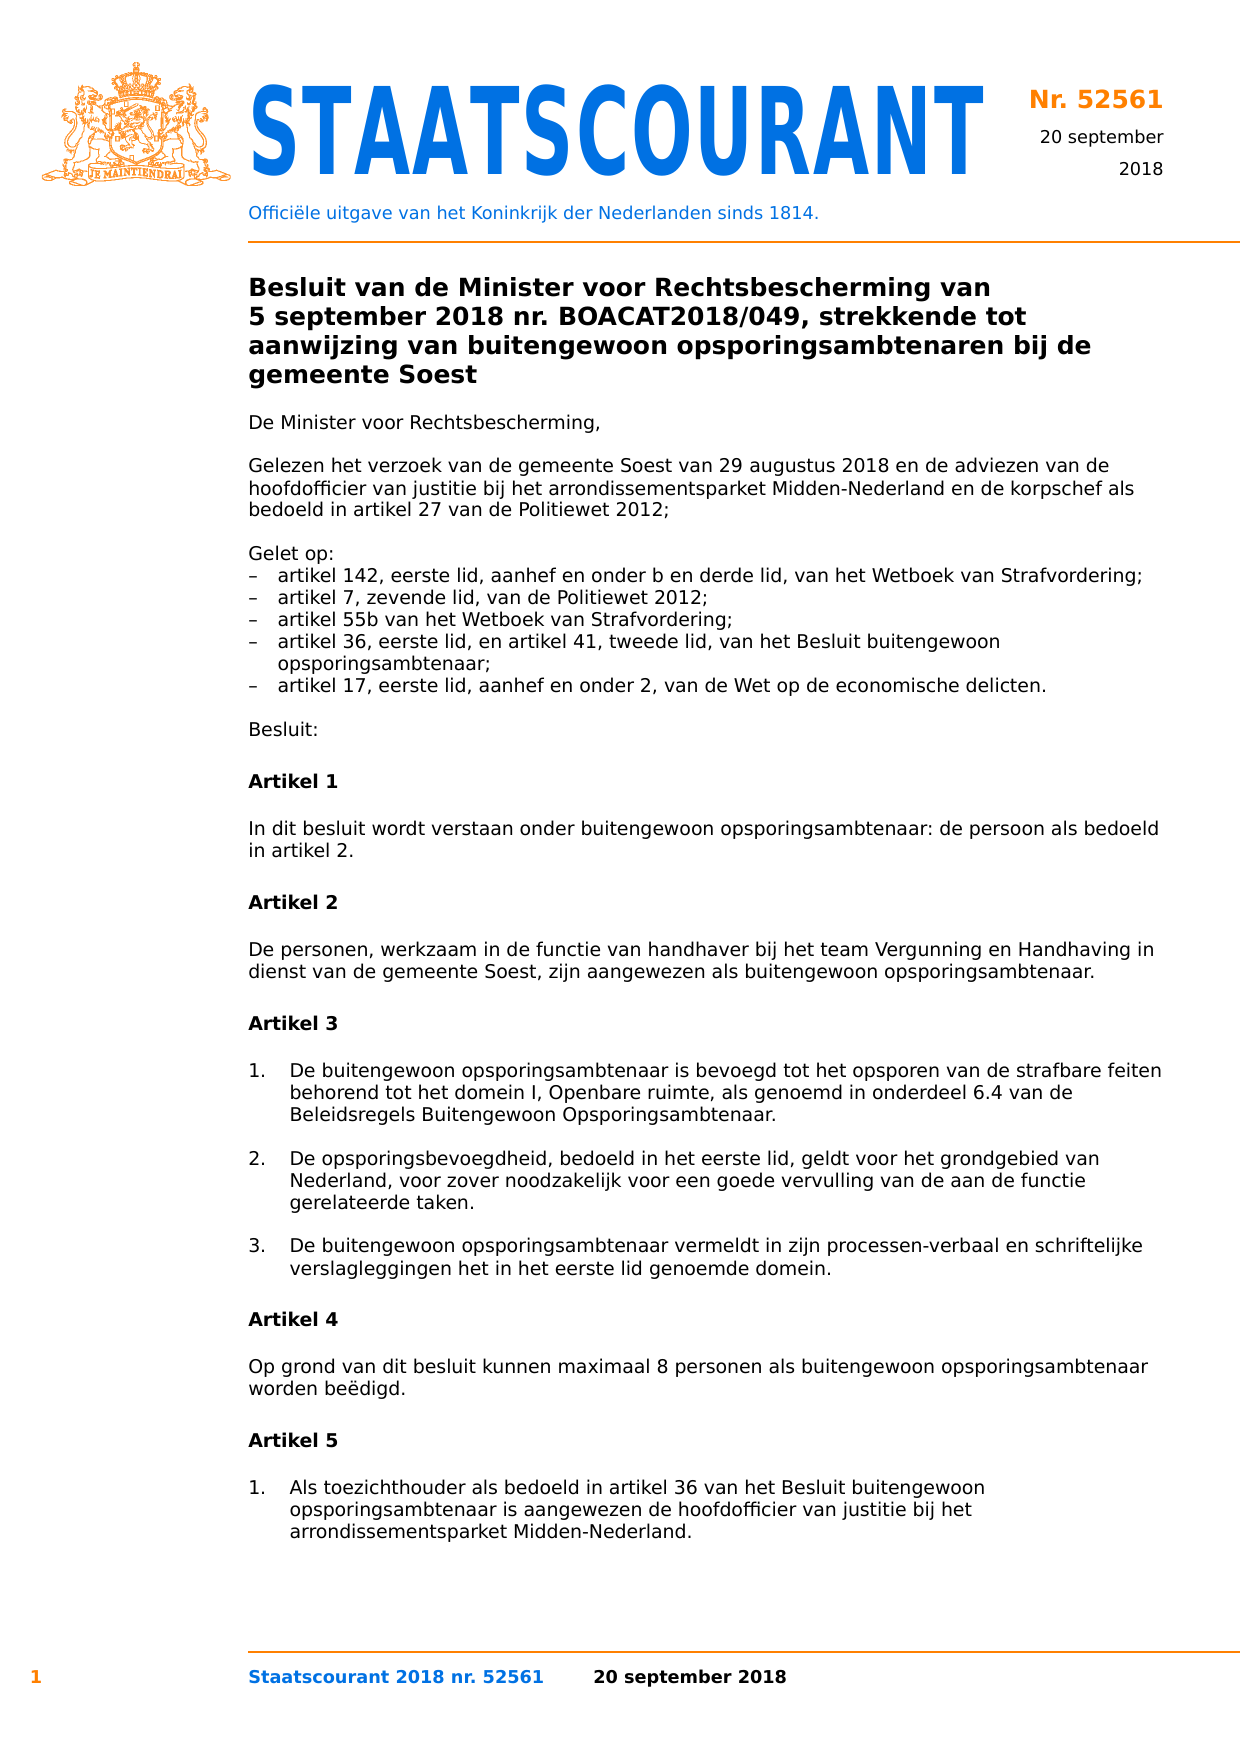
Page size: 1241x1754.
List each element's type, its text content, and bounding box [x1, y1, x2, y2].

text 3. De buitengewoon opsporingsambtenaar vermeldt in zijn processen-verbaal en schriftelijke verslagleggingen het in het eerste lid genoemde domein. [248, 1235, 1163, 1279]
subtitle Artikel 4 [248, 1309, 1163, 1331]
text Gelezen het verzoek van de gemeente Soest van 29 augustus 2018 en de adviezen van de hoofdofficier van justitie bij het arrondissementsparket Midden-Nederland en de korpschef als bedoeld in artikel 27 van de Politiewet 2012; [248, 455, 1163, 521]
subtitle Artikel 2 [248, 892, 1163, 914]
subtitle Artikel 5 [248, 1430, 1163, 1452]
text 2. De opsporingsbevoegdheid, bedoeld in het eerste lid, geldt voor het grondgebied van Nederland, voor zover noodzakelijk voor een goede vervulling van de aan de functie gerelateerde taken. [248, 1148, 1163, 1213]
text In dit besluit wordt verstaan onder buitengewoon opsporingsambtenaar: de persoon als bedoeld in artikel 2. [248, 818, 1163, 862]
table_header [25, 62, 248, 241]
table_cell Officiële uitgave van het Koninkrijk der Nederlanden sinds 1814. [248, 203, 1240, 241]
text 1. Als toezichthouder als bedoeld in artikel 36 van het Besluit buitengewoon opsporingsambtenaar is aangewezen de hoofdofficier van justitie bij het arrondissementsparket Midden-Nederland. [248, 1477, 1163, 1543]
table_cell 2018 [998, 153, 1240, 203]
text De personen, werkzaam in de functie van handhaver bij het team Vergunning en Handhaving in dienst van de gemeente Soest, zijn aangewezen als buitengewoon opsporingsambtenaar. [248, 939, 1163, 983]
table_cell 20 september [998, 121, 1240, 153]
text De Minister voor Rechtsbescherming, [248, 412, 1163, 433]
text – artikel 17, eerste lid, aanhef en onder 2, van de Wet op de economische delicten. [248, 675, 1163, 697]
text – artikel 36, eerste lid, en artikel 41, tweede lid, van het Besluit buitengewoon opsporingsambtenaar; [248, 631, 1163, 675]
table_header Nr. 52561 [998, 62, 1240, 121]
picture [41, 62, 231, 186]
text Besluit: [248, 719, 1163, 741]
text 1. De buitengewoon opsporingsambtenaar is bevoegd tot het opsporen van de strafbare feiten behorend tot het domein I, Openbare ruimte, als genoemd in onderdeel 6.4 van de Beleidsregels Buitengewoon Opsporingsambtenaar. [248, 1060, 1163, 1126]
text – artikel 142, eerste lid, aanhef en onder b en derde lid, van het Wetboek van Strafvordering; [248, 565, 1163, 587]
text Op grond van dit besluit kunnen maximaal 8 personen als buitengewoon opsporingsambtenaar worden beëdigd. [248, 1356, 1163, 1400]
subtitle Artikel 1 [248, 771, 1163, 793]
text – artikel 55b van het Wetboek van Strafvordering; [248, 609, 1163, 631]
text Gelet op: [248, 543, 1163, 565]
text – artikel 7, zevende lid, van de Politiewet 2012; [248, 587, 1163, 609]
subtitle Besluit van de Minister voor Rechtsbescherming van 5 september 2018 nr. BOACAT2018/049, strekkende tot aanwijzing van buitengewoon opsporingsambtenaren bij de gemeente Soest [248, 273, 1163, 390]
table_header STAATSCOURANT [248, 62, 998, 203]
subtitle Artikel 3 [248, 1013, 1163, 1035]
